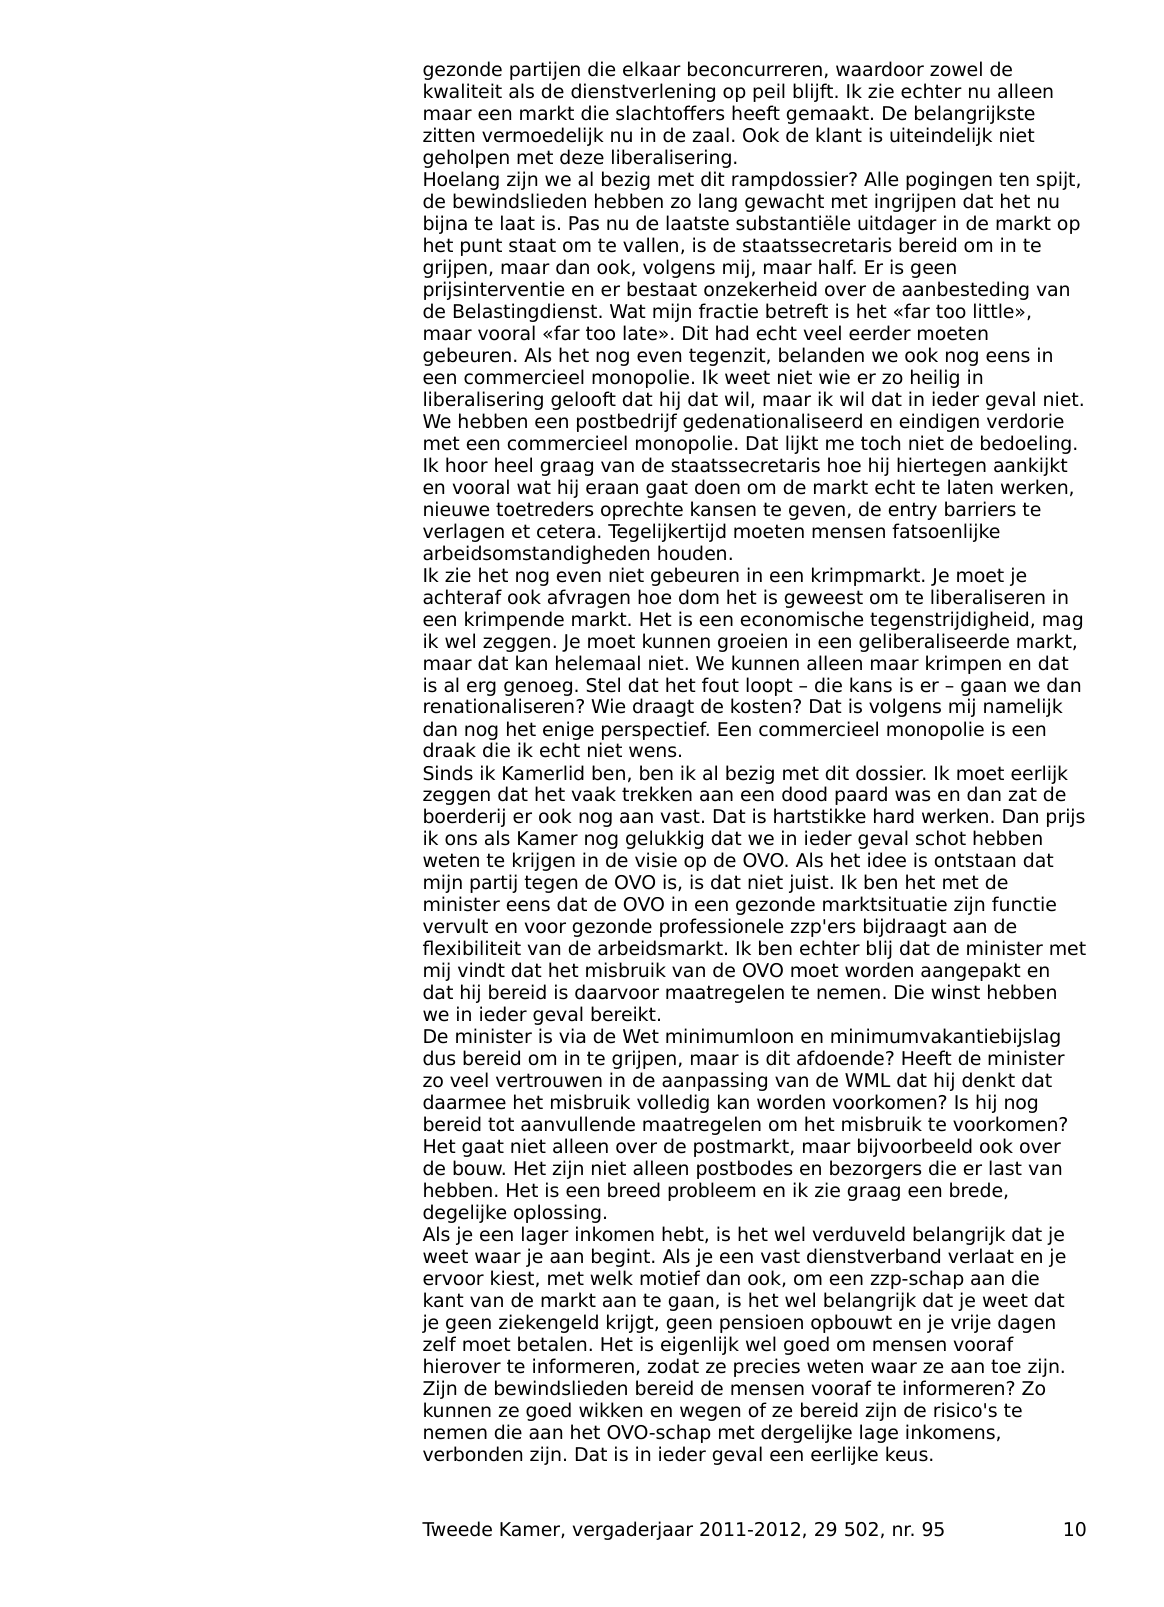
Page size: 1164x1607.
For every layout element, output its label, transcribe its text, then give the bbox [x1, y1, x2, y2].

text Hoelang zijn we al bezig met dit rampdossier? Alle pogingen ten spijt, de bewindslieden hebben zo lang gewacht met ingrijpen dat het nu bijna te laat is. Pas nu de laatste substantiële uitdager in de markt op het punt staat om te vallen, is de staatssecretaris bereid om in te grijpen, maar dan ook, volgens mij, maar half. Er is geen prijsinterventie en er bestaat onzekerheid over de aanbesteding van de Belastingdienst. Wat mijn fractie betreft is het «far too little», maar vooral «far too late». Dit had echt veel eerder moeten gebeuren. Als het nog even tegenzit, belanden we ook nog eens in een commercieel monopolie. Ik weet niet wie er zo heilig in liberalisering gelooft dat hij dat wil, maar ik wil dat in ieder geval niet. We hebben een postbedrijf gedenationaliseerd en eindigen verdorie met een commercieel monopolie. Dat lijkt me toch niet de bedoeling. Ik hoor heel graag van de staatssecretaris hoe hij hiertegen aankijkt en vooral wat hij eraan gaat doen om de markt echt te laten werken, nieuwe toetreders oprechte kansen te geven, de entry barriers te verlagen et cetera. Tegelijkertijd moeten mensen fatsoenlijke arbeidsomstandigheden houden. [422, 169, 1087, 564]
text gezonde partijen die elkaar beconcurreren, waardoor zowel de kwaliteit als de dienstverlening op peil blijft. Ik zie echter nu alleen maar een markt die slachtoffers heeft gemaakt. De belangrijkste zitten vermoedelijk nu in de zaal. Ook de klant is uiteindelijk niet geholpen met deze liberalisering. [422, 59, 1087, 169]
text De minister is via de Wet minimumloon en minimumvakantiebijslag dus bereid om in te grijpen, maar is dit afdoende? Heeft de minister zo veel vertrouwen in de aanpassing van de WML dat hij denkt dat daarmee het misbruik volledig kan worden voorkomen? Is hij nog bereid tot aanvullende maatregelen om het misbruik te voorkomen? Het gaat niet alleen over de postmarkt, maar bijvoorbeeld ook over de bouw. Het zijn niet alleen postbodes en bezorgers die er last van hebben. Het is een breed probleem en ik zie graag een brede, degelijke oplossing. [422, 1026, 1087, 1224]
text Sinds ik Kamerlid ben, ben ik al bezig met dit dossier. Ik moet eerlijk zeggen dat het vaak trekken aan een dood paard was en dan zat de boerderij er ook nog aan vast. Dat is hartstikke hard werken. Dan prijs ik ons als Kamer nog gelukkig dat we in ieder geval schot hebben weten te krijgen in de visie op de OVO. Als het idee is ontstaan dat mijn partij tegen de OVO is, is dat niet juist. Ik ben het met de minister eens dat de OVO in een gezonde marktsituatie zijn functie vervult en voor gezonde professionele zzp'ers bijdraagt aan de flexibiliteit van de arbeidsmarkt. Ik ben echter blij dat de minister met mij vindt dat het misbruik van de OVO moet worden aangepakt en dat hij bereid is daarvoor maatregelen te nemen. Die winst hebben we in ieder geval bereikt. [422, 762, 1087, 1026]
text Als je een lager inkomen hebt, is het wel verduveld belangrijk dat je weet waar je aan begint. Als je een vast dienstverband verlaat en je ervoor kiest, met welk motief dan ook, om een zzp-schap aan die kant van de markt aan te gaan, is het wel belangrijk dat je weet dat je geen ziekengeld krijgt, geen pensioen opbouwt en je vrije dagen zelf moet betalen. Het is eigenlijk wel goed om mensen vooraf hierover te informeren, zodat ze precies weten waar ze aan toe zijn. Zijn de bewindslieden bereid de mensen vooraf te informeren? Zo kunnen ze goed wikken en wegen of ze bereid zijn de risico's te nemen die aan het OVO-schap met dergelijke lage inkomens, verbonden zijn. Dat is in ieder geval een eerlijke keus. [422, 1224, 1087, 1466]
text Ik zie het nog even niet gebeuren in een krimpmarkt. Je moet je achteraf ook afvragen hoe dom het is geweest om te liberaliseren in een krimpende markt. Het is een economische tegenstrijdigheid, mag ik wel zeggen. Je moet kunnen groeien in een geliberaliseerde markt, maar dat kan helemaal niet. We kunnen alleen maar krimpen en dat is al erg genoeg. Stel dat het fout loopt – die kans is er – gaan we dan renationaliseren? Wie draagt de kosten? Dat is volgens mij namelijk dan nog het enige perspectief. Een commercieel monopolie is een draak die ik echt niet wens. [422, 564, 1087, 762]
